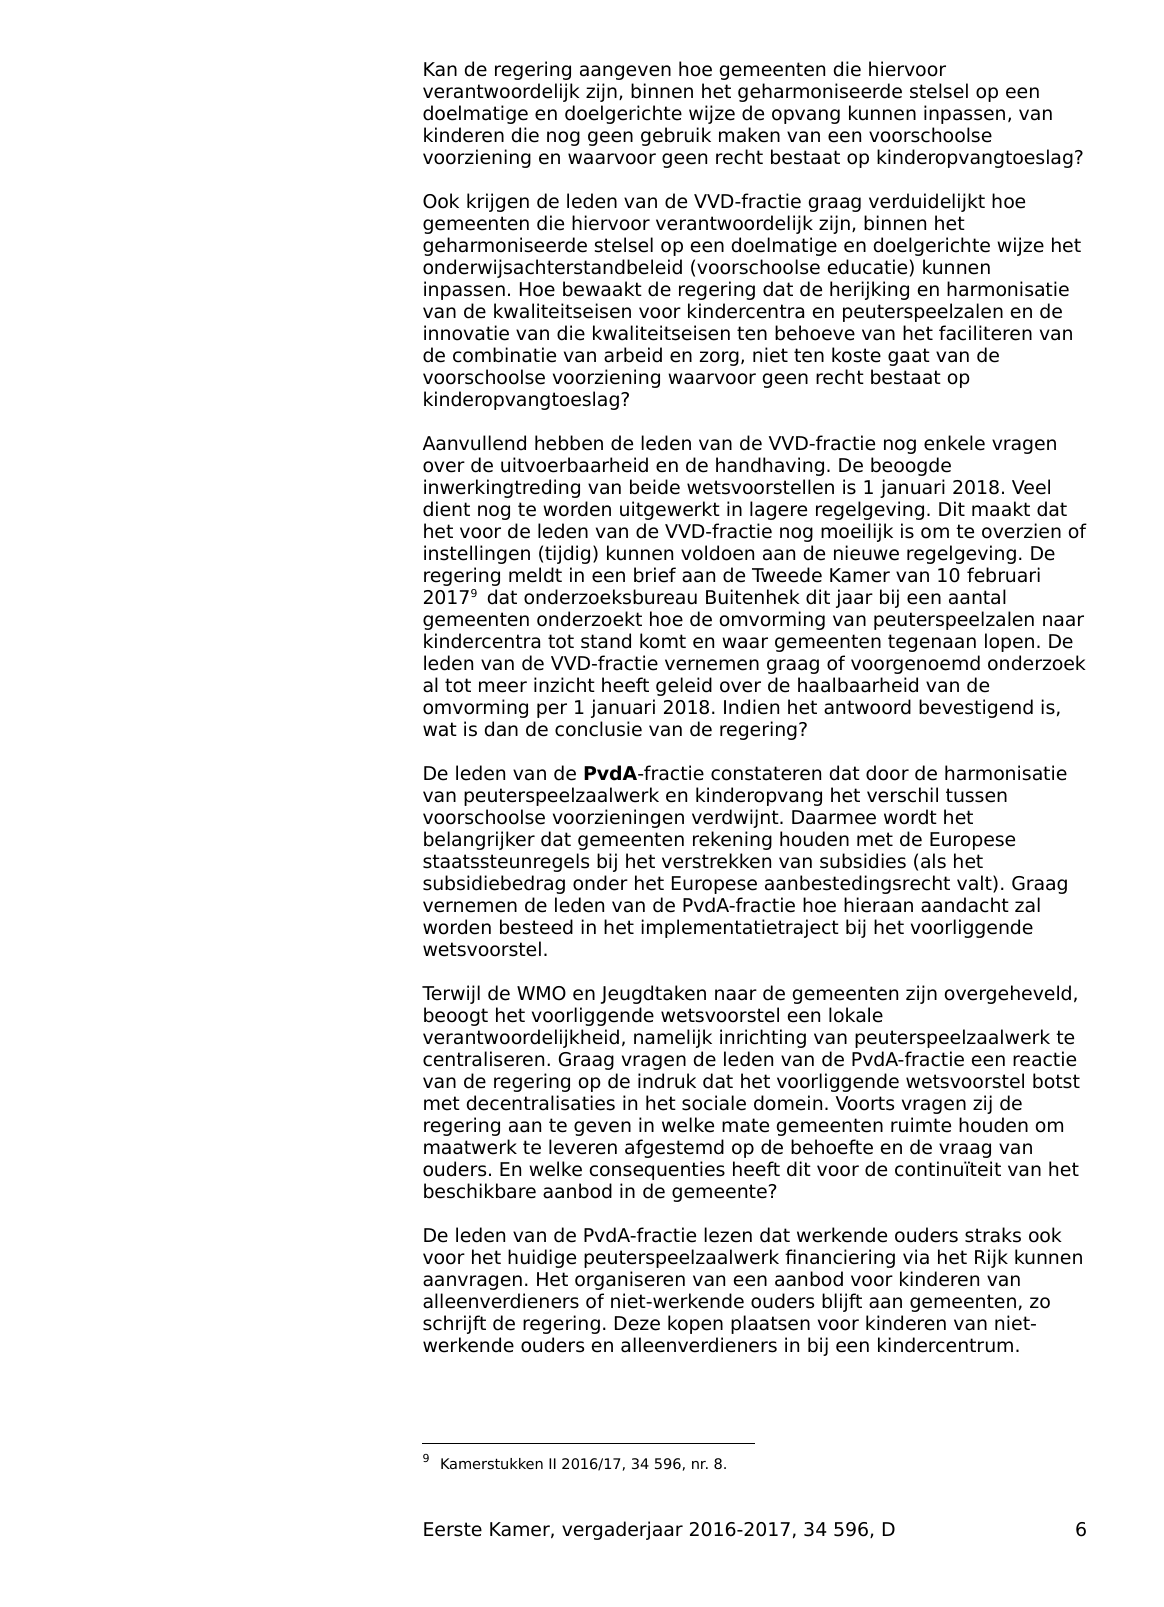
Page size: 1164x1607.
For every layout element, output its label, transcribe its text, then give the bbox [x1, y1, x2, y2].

text Aanvullend hebben de leden van de VVD-fractie nog enkele vragen over de uitvoerbaarheid en de handhaving. De beoogde inwerkingtreding van beide wetsvoorstellen is 1 januari 2018. Veel dient nog te worden uitgewerkt in lagere regelgeving. Dit maakt dat het voor de leden van de VVD-fractie nog moeilijk is om te overzien of instellingen (tijdig) kunnen voldoen aan de nieuwe regelgeving. De regering meldt in een brief aan de Tweede Kamer van 10 februari 2017 dat onderzoeksbureau Buitenhek dit jaar bij een aantal gemeenten onderzoekt hoe de omvorming van peuterspeelzalen naar kindercentra tot stand komt en waar gemeenten tegenaan lopen. De leden van de VVD-fractie vernemen graag of voorgenoemd onderzoek al tot meer inzicht heeft geleid over de haalbaarheid van de omvorming per 1 januari 2018. Indien het antwoord bevestigend is, wat is dan de conclusie van de regering? [422, 433, 1087, 741]
text De leden van de PvdA-fractie lezen dat werkende ouders straks ook voor het huidige peuterspeelzaalwerk financiering via het Rijk kunnen aanvragen. Het organiseren van een aanbod voor kinderen van alleenverdieners of niet-werkende ouders blijft aan gemeenten, zo schrijft de regering. Deze kopen plaatsen voor kinderen van niet-werkende ouders en alleenverdieners in bij een kindercentrum. [422, 1225, 1087, 1357]
text Kan de regering aangeven hoe gemeenten die hiervoor verantwoordelijk zijn, binnen het geharmoniseerde stelsel op een doelmatige en doelgerichte wijze de opvang kunnen inpassen, van kinderen die nog geen gebruik maken van een voorschoolse voorziening en waarvoor geen recht bestaat op kinderopvangtoeslag? [422, 59, 1087, 169]
text Kamerstukken II 2016/17, 34 596, nr. 8. [422, 1452, 1087, 1474]
text Terwijl de WMO en Jeugdtaken naar de gemeenten zijn overgeheveld, beoogt het voorliggende wetsvoorstel een lokale verantwoordelijkheid, namelijk inrichting van peuterspeelzaalwerk te centraliseren. Graag vragen de leden van de PvdA-fractie een reactie van de regering op de indruk dat het voorliggende wetsvoorstel botst met decentralisaties in het sociale domein. Voorts vragen zij de regering aan te geven in welke mate gemeenten ruimte houden om maatwerk te leveren afgestemd op de behoefte en de vraag van ouders. En welke consequenties heeft dit voor de continuïteit van het beschikbare aanbod in de gemeente? [422, 983, 1087, 1203]
text De leden van de PvdA-fractie constateren dat door de harmonisatie van peuterspeelzaalwerk en kinderopvang het verschil tussen voorschoolse voorzieningen verdwijnt. Daarmee wordt het belangrijker dat gemeenten rekening houden met de Europese staatssteunregels bij het verstrekken van subsidies (als het subsidiebedrag onder het Europese aanbestedingsrecht valt). Graag vernemen de leden van de PvdA-fractie hoe hieraan aandacht zal worden besteed in het implementatietraject bij het voorliggende wetsvoorstel. [422, 763, 1087, 961]
text Ook krijgen de leden van de VVD-fractie graag verduidelijkt hoe gemeenten die hiervoor verantwoordelijk zijn, binnen het geharmoniseerde stelsel op een doelmatige en doelgerichte wijze het onderwijsachterstandbeleid (voorschoolse educatie) kunnen inpassen. Hoe bewaakt de regering dat de herijking en harmonisatie van de kwaliteitseisen voor kindercentra en peuterspeelzalen en de innovatie van die kwaliteitseisen ten behoeve van het faciliteren van de combinatie van arbeid en zorg, niet ten koste gaat van de voorschoolse voorziening waarvoor geen recht bestaat op kinderopvangtoeslag? [422, 191, 1087, 411]
